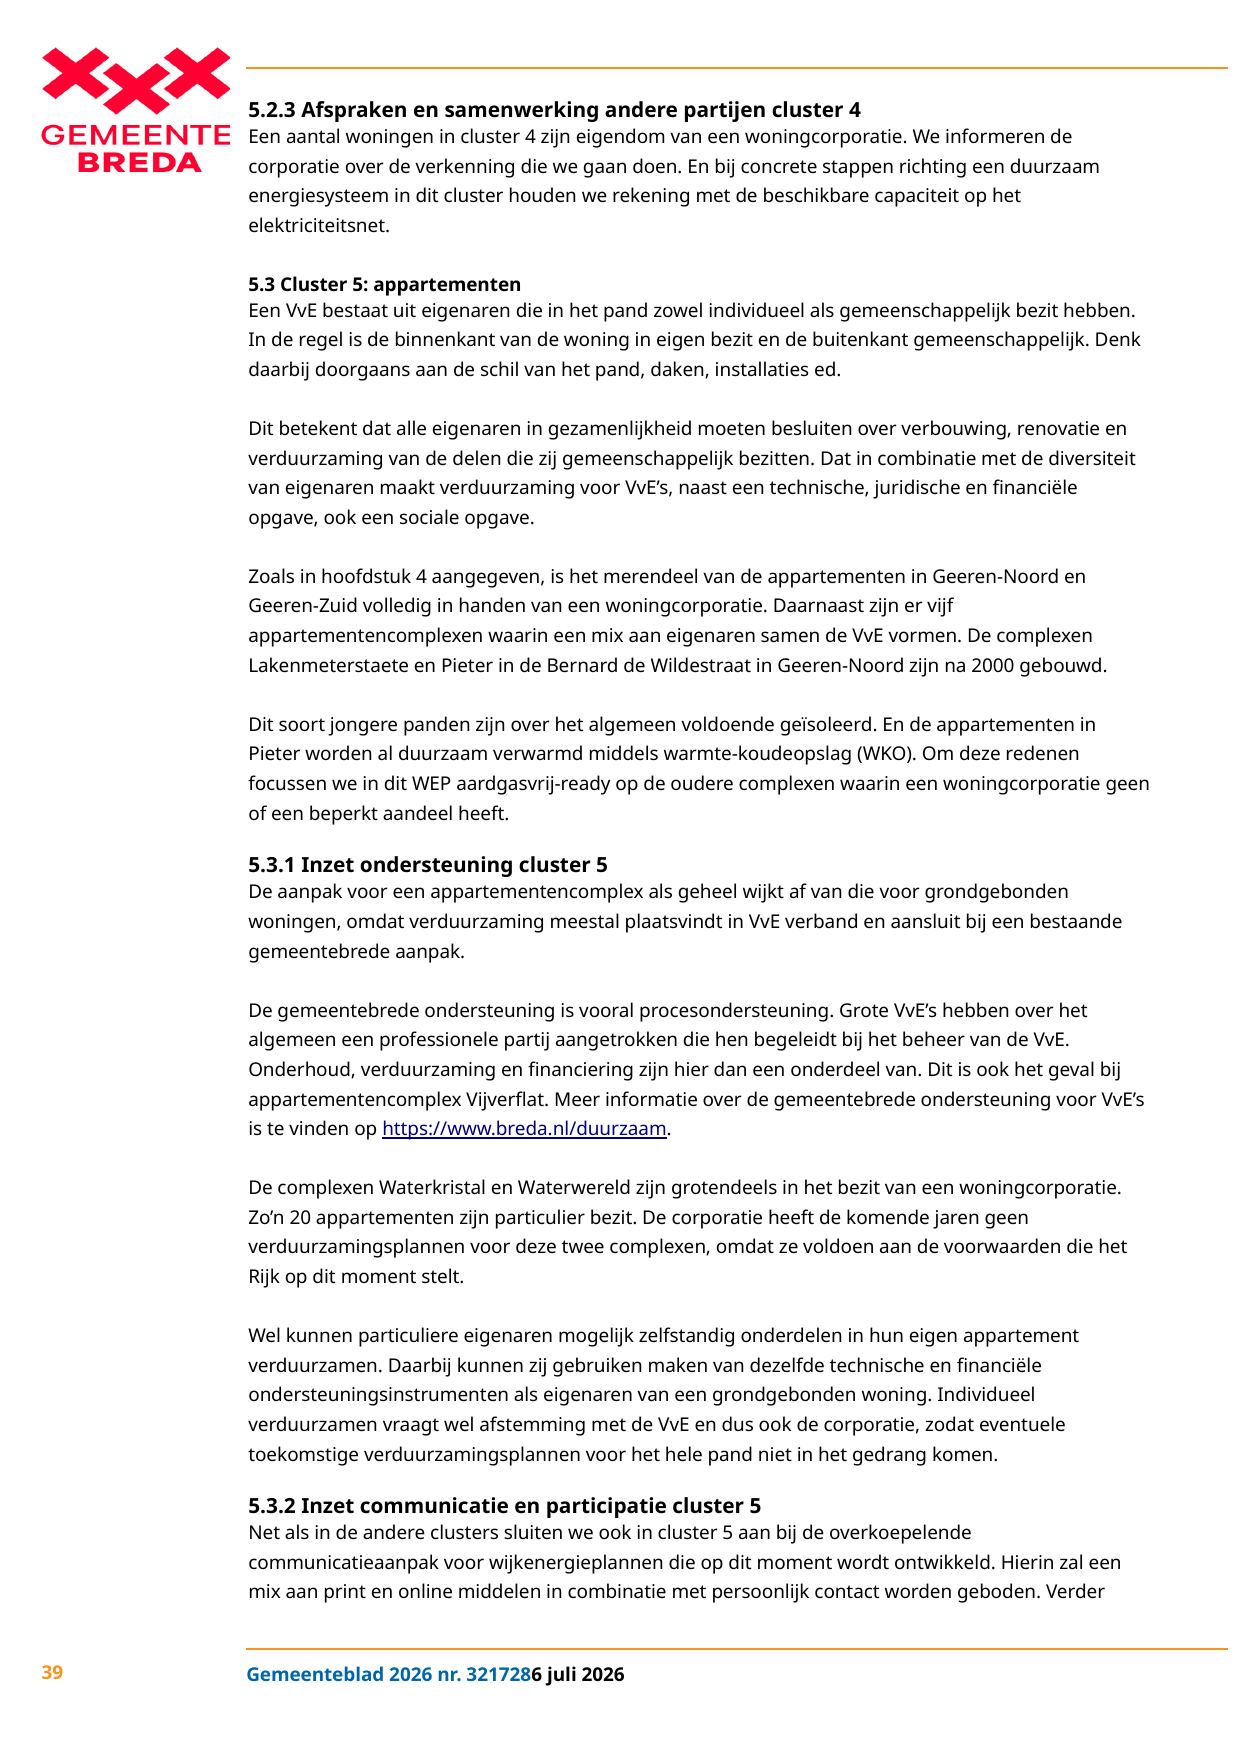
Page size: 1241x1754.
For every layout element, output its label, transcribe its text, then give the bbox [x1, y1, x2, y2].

text Wel kunnen particuliere eigenaren mogelijk zelfstandig onderdelen in hun eigen appartement verduurzamen. Daarbij kunnen zij gebruiken maken van dezelfde technische en financiële ondersteuningsinstrumenten als eigenaren van een grondgebonden woning. Individueel verduurzamen vraagt wel afstemming met de VvE en dus ook de corporatie, zodat eventuele toekomstige verduurzamingsplannen voor het hele pand niet in het gedrang komen. [248, 1322, 1152, 1466]
text Dit betekent dat alle eigenaren in gezamenlijkheid moeten besluiten over verbouwing, renovatie en verduurzaming van de delen die zij gemeenschappelijk bezitten. Dat in combinatie met de diversiteit van eigenaren maakt verduurzaming voor VvE’s, naast een technische, juridische en financiële opgave, ook een sociale opgave. [248, 415, 1152, 530]
picture [41, 47, 231, 172]
text Zoals in hoofdstuk 4 aangegeven, is het merendeel van de appartementen in Geeren-Noord en Geeren-Zuid volledig in handen van een woningcorporatie. Daarnaast zijn er vijf appartementencomplexen waarin een mix aan eigenaren samen de VvE vormen. De complexen Lakenmeterstaete en Pieter in de Bernard de Wildestraat in Geeren-Noord zijn na 2000 gebouwd. [248, 563, 1152, 678]
text 5.3.1 Inzet ondersteuning cluster 5 [248, 850, 1152, 879]
text 5.3.2 Inzet communicatie en participatie cluster 5 [248, 1491, 1152, 1519]
text 5.2.3 Afspraken en samenwerking andere partijen cluster 4 [248, 95, 1152, 123]
text De gemeentebrede ondersteuning is vooral procesondersteuning. Grote VvE’s hebben over het algemeen een professionele partij aangetrokken die hen begeleidt bij het beheer van de VvE. Onderhoud, verduurzaming en financiering zijn hier dan een onderdeel van. Dit is ook het geval bij appartementencomplex Vijverflat. Meer informatie over de gemeentebrede ondersteuning voor VvE’s is te vinden op https://www.breda.nl/duurzaam. [248, 997, 1152, 1141]
text 5.3 Cluster 5: appartementen [248, 271, 1152, 297]
text De complexen Waterkristal en Waterwereld zijn grotendeels in het bezit van een woningcorporatie. Zo’n 20 appartementen zijn particulier bezit. De corporatie heeft de komende jaren geen verduurzamingsplannen voor deze twee complexen, omdat ze voldoen aan de voorwaarden die het Rijk op dit moment stelt. [248, 1174, 1152, 1289]
text Een VvE bestaat uit eigenaren die in het pand zowel individueel als gemeenschappelijk bezit hebben. In de regel is de binnenkant van de woning in eigen bezit en de buitenkant gemeenschappelijk. Denk daarbij doorgaans aan de schil van het pand, daken, installaties ed. [248, 297, 1152, 382]
text Een aantal woningen in cluster 4 zijn eigendom van een woningcorporatie. We informeren de corporatie over de verkenning die we gaan doen. En bij concrete stappen richting een duurzaam energiesysteem in dit cluster houden we rekening met de beschikbare capaciteit op het elektriciteitsnet. [248, 123, 1152, 238]
text De aanpak voor een appartementencomplex als geheel wijkt af van die voor grondgebonden woningen, omdat verduurzaming meestal plaatsvindt in VvE verband en aansluit bij een bestaande gemeentebrede aanpak. [248, 879, 1152, 963]
text Dit soort jongere panden zijn over het algemeen voldoende geïsoleerd. En de appartementen in Pieter worden al duurzaam verwarmd middels warmte-koudeopslag (WKO). Om deze redenen focussen we in dit WEP aardgasvrij-ready op de oudere complexen waarin een woningcorporatie geen of een beperkt aandeel heeft. [248, 711, 1152, 826]
text Net als in de andere clusters sluiten we ook in cluster 5 aan bij de overkoepelende communicatieaanpak voor wijkenergieplannen die op dit moment wordt ontwikkeld. Hierin zal een mix aan print en online middelen in combinatie met persoonlijk contact worden geboden. Verder [248, 1519, 1152, 1604]
